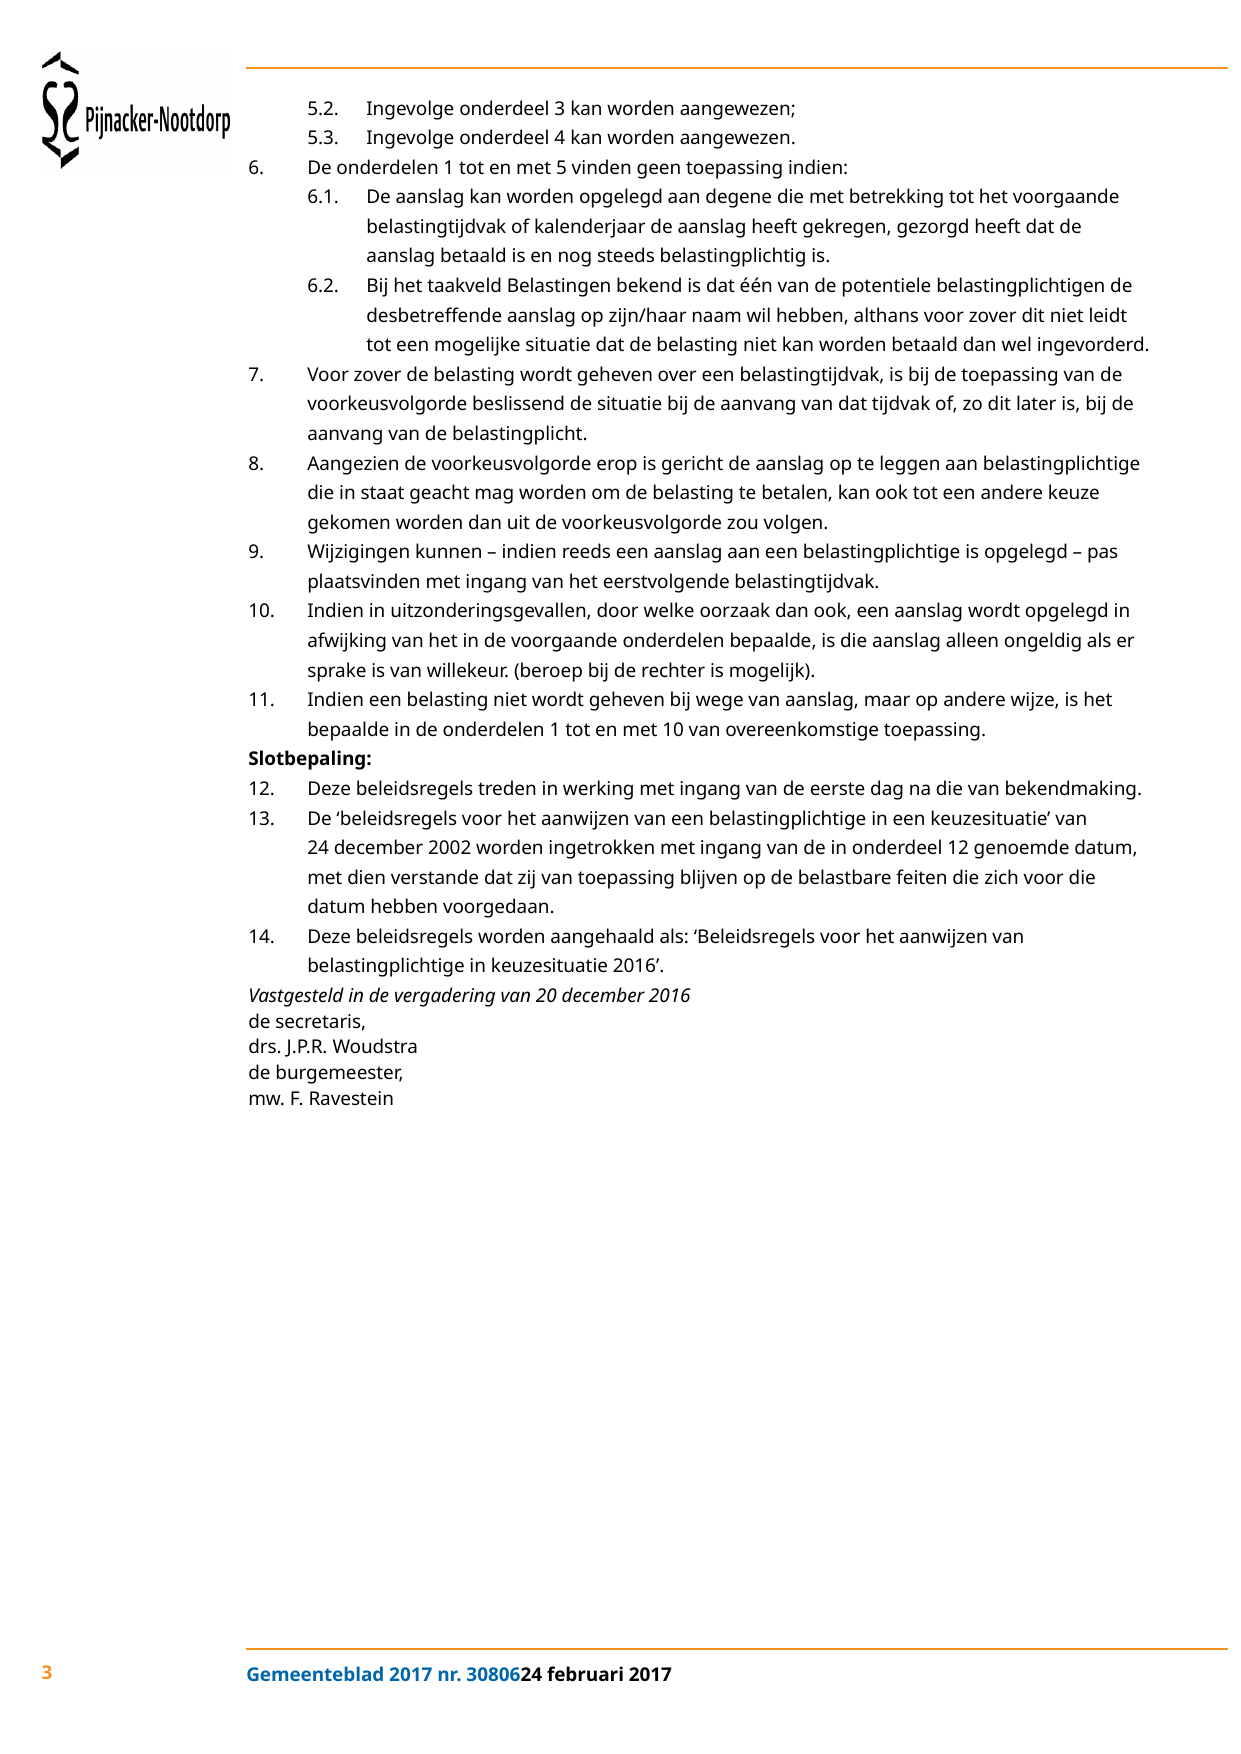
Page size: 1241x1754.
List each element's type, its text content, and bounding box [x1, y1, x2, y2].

list Bij het taakveld Belastingen bekend is dat één van de potentiele belastingplichtigen de desbetreffende aanslag op zijn/haar naam wil hebben, althans voor zover dit niet leidt tot een mogelijke situatie dat de belasting niet kan worden betaald dan wel ingevorderd. [307, 272, 1152, 357]
list De onderdelen 1 tot en met 5 vinden geen toepassing indien: [248, 154, 1152, 180]
list Aangezien de voorkeusvolgorde erop is gericht de aanslag op te leggen aan belastingplichtige die in staat geacht mag worden om de belasting te betalen, kan ook tot een andere keuze gekomen worden dan uit de voorkeusvolgorde zou volgen. [248, 450, 1152, 535]
list De ‘beleidsregels voor het aanwijzen van een belastingplichtige in een keuzesituatie’ van 24 december 2002 worden ingetrokken met ingang van de in onderdeel 12 genoemde datum, met dien verstande dat zij van toepassing blijven op de belastbare feiten die zich voor die datum hebben voorgedaan. [248, 805, 1152, 919]
text Slotbepaling: [248, 746, 1152, 771]
picture [41, 47, 231, 172]
list Deze beleidsregels worden aangehaald als: ‘Beleidsregels voor het aanwijzen van belastingplichtige in keuzesituatie 2016’. [248, 923, 1152, 978]
text mw. F. Ravestein [248, 1085, 1152, 1111]
list Ingevolge onderdeel 4 kan worden aangewezen. [307, 124, 1152, 150]
list De aanslag kan worden opgelegd aan degene die met betrekking tot het voorgaande belastingtijdvak of kalenderjaar de aanslag heeft gekregen, gezorgd heeft dat de aanslag betaald is en nog steeds belastingplichtig is. [307, 183, 1152, 268]
list Indien een belasting niet wordt geheven bij wege van aanslag, maar op andere wijze, is het bepaalde in de onderdelen 1 tot en met 10 van overeenkomstige toepassing. [248, 686, 1152, 742]
text Vastgesteld in de vergadering van 20 december 2016 [248, 982, 1152, 1008]
text de burgemeester, [248, 1059, 1152, 1085]
list Deze beleidsregels treden in werking met ingang van de eerste dag na die van bekendmaking. [248, 775, 1152, 801]
list Ingevolge onderdeel 3 kan worden aangewezen; [307, 95, 1152, 121]
text de secretaris, [248, 1008, 1152, 1034]
list Wijzigingen kunnen – indien reeds een aanslag aan een belastingplichtige is opgelegd – pas plaatsvinden met ingang van het eerstvolgende belastingtijdvak. [248, 538, 1152, 594]
list Voor zover de belasting wordt geheven over een belastingtijdvak, is bij de toepassing van de voorkeusvolgorde beslissend de situatie bij de aanvang van dat tijdvak of, zo dit later is, bij de aanvang van de belastingplicht. [248, 361, 1152, 446]
list Indien in uitzonderingsgevallen, door welke oorzaak dan ook, een aanslag wordt opgelegd in afwijking van het in de voorgaande onderdelen bepaalde, is die aanslag alleen ongeldig als er sprake is van willekeur. (beroep bij de rechter is mogelijk). [248, 598, 1152, 683]
text drs. J.P.R. Woudstra [248, 1034, 1152, 1059]
